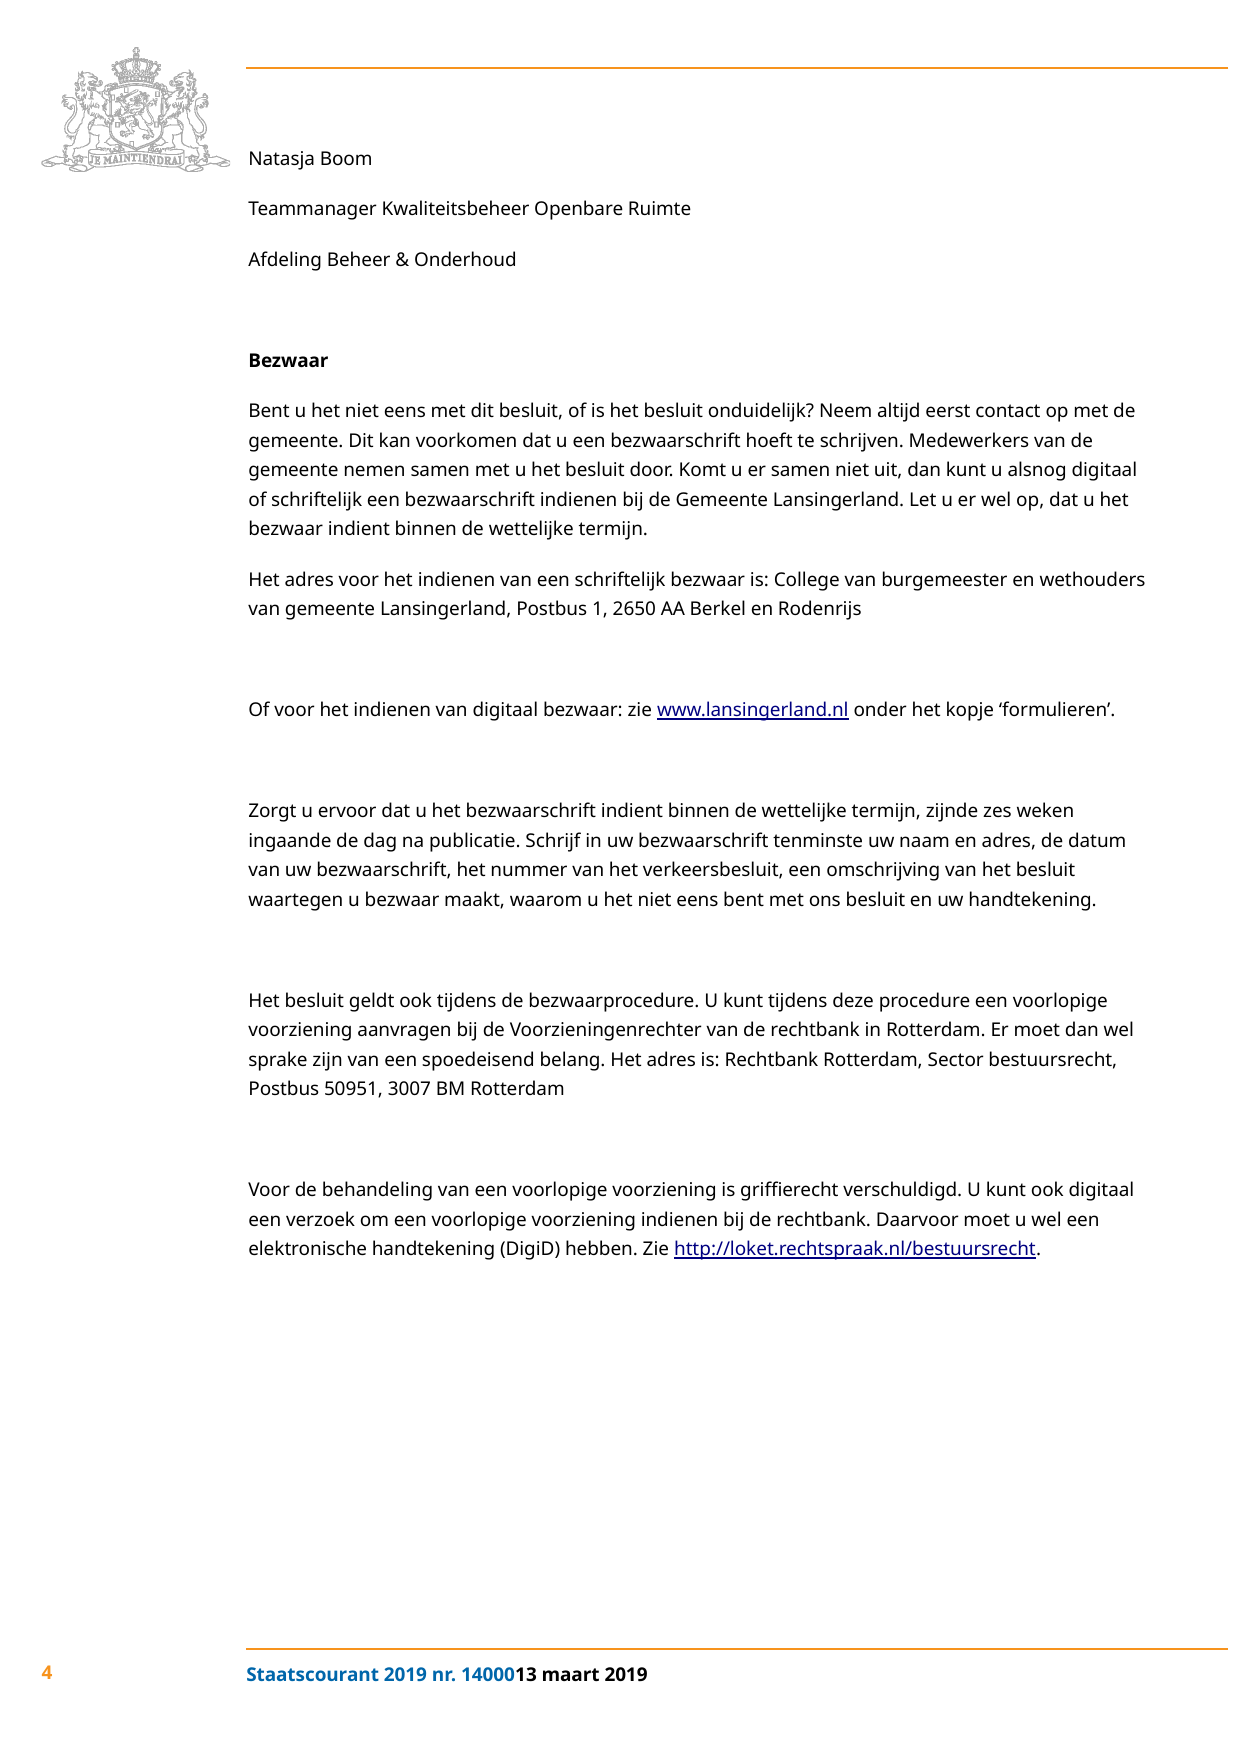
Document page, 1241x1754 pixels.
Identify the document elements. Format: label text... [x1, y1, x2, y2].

text Afdeling Beheer & Onderhoud [248, 246, 1152, 272]
text Het besluit geldt ook tijdens de bezwaarprocedure. U kunt tijdens deze procedure een voorlopige voorziening aanvragen bij de Voorzieningenrechter van de rechtbank in Rotterdam. Er moet dan wel sprake zijn van een spoedeisend belang. Het adres is: Rechtbank Rotterdam, Sector bestuursrecht, Postbus 50951, 3007 BM Rotterdam [248, 987, 1152, 1101]
text Natasja Boom [248, 145, 1152, 171]
picture [41, 47, 231, 172]
text Zorgt u ervoor dat u het bezwaarschrift indient binnen de wettelijke termijn, zijnde zes weken ingaande de dag na publicatie. Schrijf in uw bezwaarschrift tenminste uw naam en adres, de datum van uw bezwaarschrift, het nummer van het verkeersbesluit, een omschrijving van het besluit waartegen u bezwaar maakt, waarom u het niet eens bent met ons besluit en uw handtekening. [248, 797, 1152, 912]
text Of voor het indienen van digitaal bezwaar: zie www.lansingerland.nl onder het kopje ‘formulieren’. [248, 696, 1152, 722]
text Bezwaar [248, 347, 1152, 373]
text Bent u het niet eens met dit besluit, of is het besluit onduidelijk? Neem altijd eerst contact op met de gemeente. Dit kan voorkomen dat u een bezwaarschrift hoeft te schrijven. Medewerkers van de gemeente nemen samen met u het besluit door. Komt u er samen niet uit, dan kunt u alsnog digitaal of schriftelijk een bezwaarschrift indienen bij de Gemeente Lansingerland. Let u er wel op, dat u het bezwaar indient binnen de wettelijke termijn. [248, 397, 1152, 541]
text Het adres voor het indienen van een schriftelijk bezwaar is: College van burgemeester en wethouders van gemeente Lansingerland, Postbus 1, 2650 AA Berkel en Rodenrijs [248, 566, 1152, 621]
text Voor de behandeling van een voorlopige voorziening is griffierecht verschuldigd. U kunt ook digitaal een verzoek om een voorlopige voorziening indienen bij de rechtbank. Daarvoor moet u wel een elektronische handtekening (DigiD) hebben. Zie http://loket.rechtspraak.nl/bestuursrecht. [248, 1176, 1152, 1261]
text Teammanager Kwaliteitsbeheer Openbare Ruimte [248, 196, 1152, 221]
